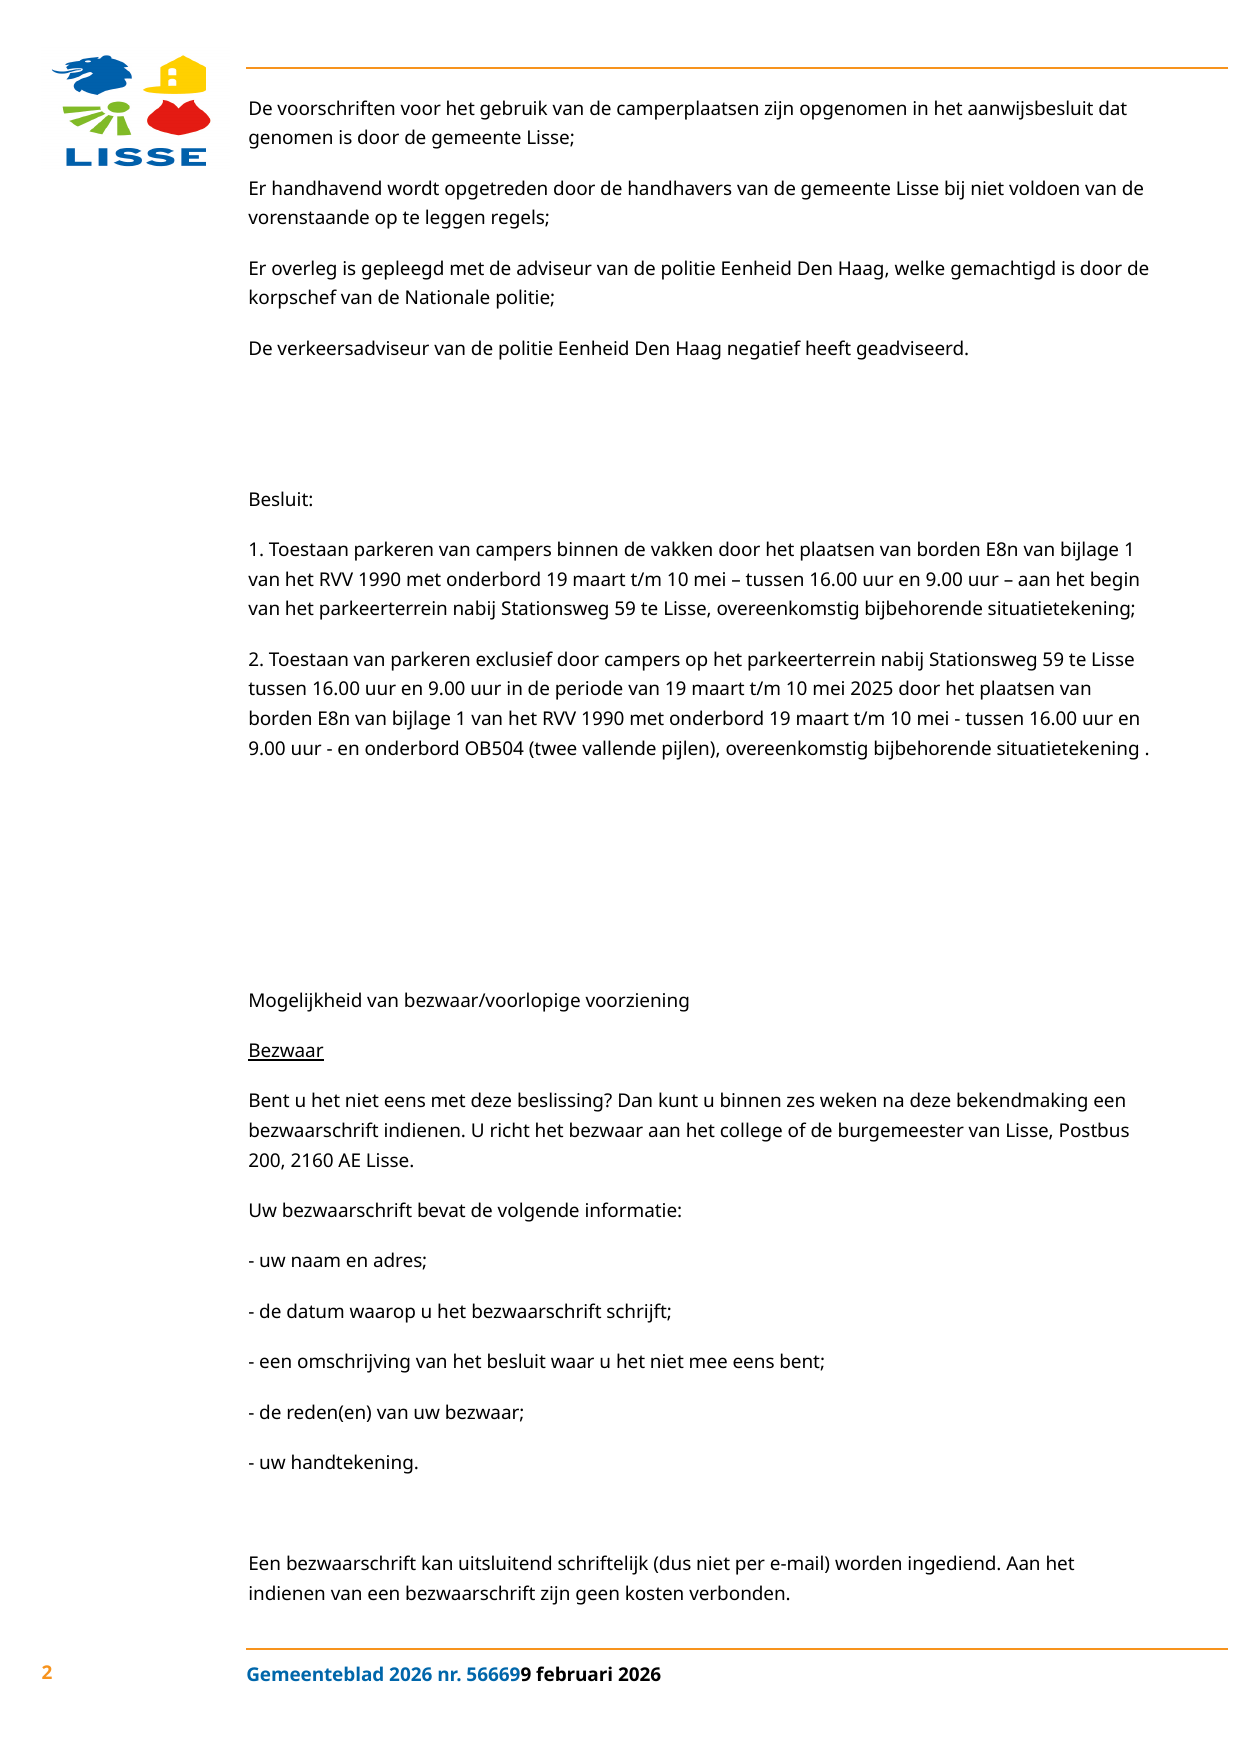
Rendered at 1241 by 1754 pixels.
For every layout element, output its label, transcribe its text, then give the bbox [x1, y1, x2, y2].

text Uw bezwaarschrift bevat de volgende informatie: [248, 1197, 1152, 1223]
text - een omschrijving van het besluit waar u het niet mee eens bent; [248, 1348, 1152, 1374]
text Bent u het niet eens met deze beslissing? Dan kunt u binnen zes weken na deze bekendmaking een bezwaarschrift indienen. U richt het bezwaar aan het college of de burgemeester van Lisse, Postbus 200, 2160 AE Lisse. [248, 1088, 1152, 1173]
text Bezwaar [248, 1037, 1152, 1063]
text Er overleg is gepleegd met de adviseur van de politie Eenheid Den Haag, welke gemachtigd is door de korpschef van de Nationale politie; [248, 255, 1152, 310]
text Mogelijkheid van bezwaar/voorlopige voorziening [248, 987, 1152, 1013]
text Besluit: [248, 486, 1152, 512]
text De verkeersadviseur van de politie Eenheid Den Haag negatief heeft geadviseerd. [248, 335, 1152, 361]
text - uw handtekening. [248, 1449, 1152, 1475]
text 1. Toestaan parkeren van campers binnen de vakken door het plaatsen van borden E8n van bijlage 1 van het RVV 1990 met onderbord 19 maart t/m 10 mei – tussen 16.00 uur en 9.00 uur – aan het begin van het parkeerterrein nabij Stationsweg 59 te Lisse, overeenkomstig bijbehorende situatietekening; [248, 536, 1152, 621]
text - uw naam en adres; [248, 1248, 1152, 1273]
text - de datum waarop u het bezwaarschrift schrijft; [248, 1298, 1152, 1324]
text Een bezwaarschrift kan uitsluitend schriftelijk (dus niet per e-mail) worden ingediend. Aan het indienen van een bezwaarschrift zijn geen kosten verbonden. [248, 1550, 1152, 1606]
text 2. Toestaan van parkeren exclusief door campers op het parkeerterrein nabij Stationsweg 59 te Lisse tussen 16.00 uur en 9.00 uur in de periode van 19 maart t/m 10 mei 2025 door het plaatsen van borden E8n van bijlage 1 van het RVV 1990 met onderbord 19 maart t/m 10 mei - tussen 16.00 uur en 9.00 uur - en onderbord OB504 (twee vallende pijlen), overeenkomstig bijbehorende situatietekening . [248, 646, 1152, 761]
text De voorschriften voor het gebruik van de camperplaatsen zijn opgenomen in het aanwijsbesluit dat genomen is door de gemeente Lisse; [248, 95, 1152, 150]
text Er handhavend wordt opgetreden door de handhavers van de gemeente Lisse bij niet voldoen van de vorenstaande op te leggen regels; [248, 175, 1152, 230]
text - de reden(en) van uw bezwaar; [248, 1399, 1152, 1425]
picture [41, 47, 231, 172]
